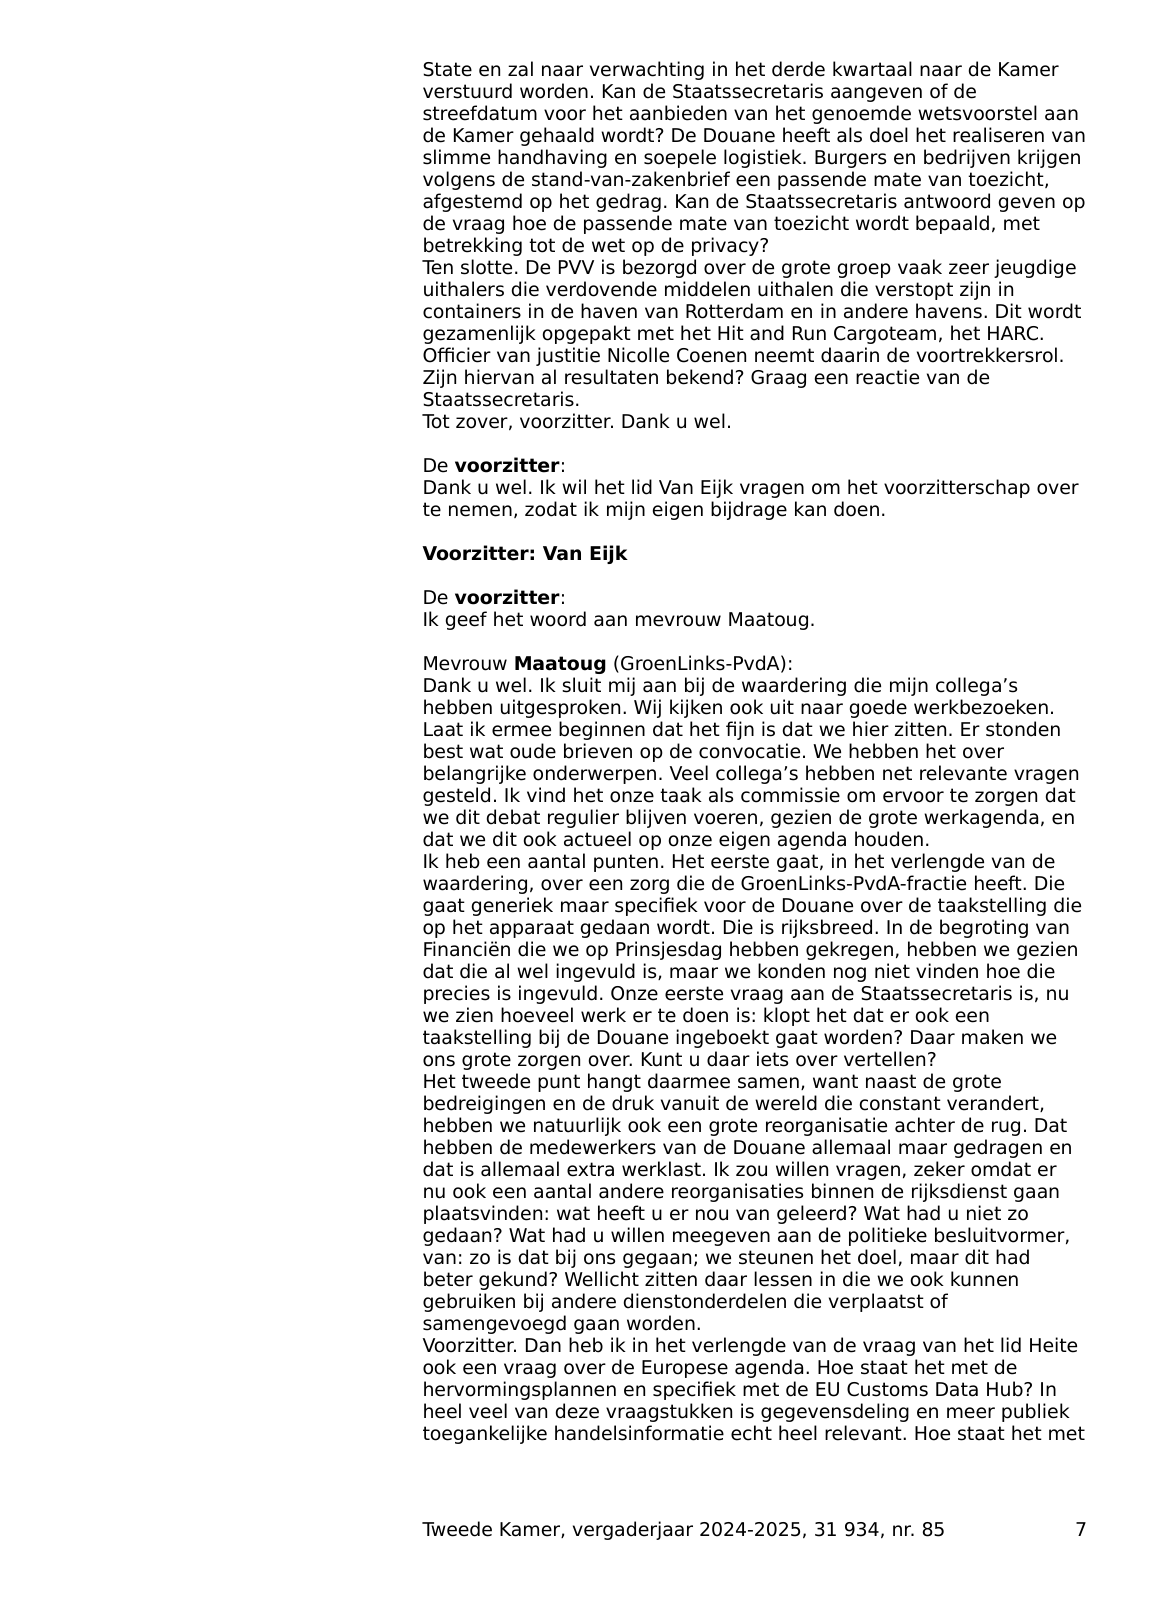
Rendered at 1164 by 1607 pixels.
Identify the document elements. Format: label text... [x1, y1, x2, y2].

text Mevrouw Maatoug (GroenLinks-PvdA): [422, 653, 1087, 675]
text Ik heb een aantal punten. Het eerste gaat, in het verlengde van de waardering, over een zorg die de GroenLinks-PvdA-fractie heeft. Die gaat generiek maar specifiek voor de Douane over de taakstelling die op het apparaat gedaan wordt. Die is rijksbreed. In de begroting van Financiën die we op Prinsjesdag hebben gekregen, hebben we gezien dat die al wel ingevuld is, maar we konden nog niet vinden hoe die precies is ingevuld. Onze eerste vraag aan de Staatssecretaris is, nu we zien hoeveel werk er te doen is: klopt het dat er ook een taakstelling bij de Douane ingeboekt gaat worden? Daar maken we ons grote zorgen over. Kunt u daar iets over vertellen? [422, 851, 1087, 1071]
text Ten slotte. De PVV is bezorgd over de grote groep vaak zeer jeugdige uithalers die verdovende middelen uithalen die verstopt zijn in containers in de haven van Rotterdam en in andere havens. Dit wordt gezamenlijk opgepakt met het Hit and Run Cargoteam, het HARC. Officier van justitie Nicolle Coenen neemt daarin de voortrekkersrol. Zijn hiervan al resultaten bekend? Graag een reactie van de Staatssecretaris. [422, 257, 1087, 411]
text Het tweede punt hangt daarmee samen, want naast de grote bedreigingen en de druk vanuit de wereld die constant verandert, hebben we natuurlijk ook een grote reorganisatie achter de rug. Dat hebben de medewerkers van de Douane allemaal maar gedragen en dat is allemaal extra werklast. Ik zou willen vragen, zeker omdat er nu ook een aantal andere reorganisaties binnen de rijksdienst gaan plaatsvinden: wat heeft u er nou van geleerd? Wat had u niet zo gedaan? Wat had u willen meegeven aan de politieke besluitvormer, van: zo is dat bij ons gegaan; we steunen het doel, maar dit had beter gekund? Wellicht zitten daar lessen in die we ook kunnen gebruiken bij andere dienstonderdelen die verplaatst of samengevoegd gaan worden. [422, 1071, 1087, 1335]
text De voorzitter: [422, 587, 1087, 609]
text Dank u wel. Ik sluit mij aan bij de waardering die mijn collega’s hebben uitgesproken. Wij kijken ook uit naar goede werkbezoeken. Laat ik ermee beginnen dat het fijn is dat we hier zitten. Er stonden best wat oude brieven op de convocatie. We hebben het over belangrijke onderwerpen. Veel collega’s hebben net relevante vragen gesteld. Ik vind het onze taak als commissie om ervoor te zorgen dat we dit debat regulier blijven voeren, gezien de grote werkagenda, en dat we dit ook actueel op onze eigen agenda houden. [422, 675, 1087, 851]
text Ik geef het woord aan mevrouw Maatoug. [422, 609, 1087, 631]
text De voorzitter: [422, 455, 1087, 477]
subtitle Voorzitter: Van Eijk [422, 543, 1087, 565]
text State en zal naar verwachting in het derde kwartaal naar de Kamer verstuurd worden. Kan de Staatssecretaris aangeven of de streefdatum voor het aanbieden van het genoemde wetsvoorstel aan de Kamer gehaald wordt? De Douane heeft als doel het realiseren van slimme handhaving en soepele logistiek. Burgers en bedrijven krijgen volgens de stand-van-zakenbrief een passende mate van toezicht, afgestemd op het gedrag. Kan de Staatssecretaris antwoord geven op de vraag hoe de passende mate van toezicht wordt bepaald, met betrekking tot de wet op de privacy? [422, 59, 1087, 257]
text Voorzitter. Dan heb ik in het verlengde van de vraag van het lid Heite ook een vraag over de Europese agenda. Hoe staat het met de hervormingsplannen en specifiek met de EU Customs Data Hub? In heel veel van deze vraagstukken is gegevensdeling en meer publiek toegankelijke handelsinformatie echt heel relevant. Hoe staat het met [422, 1335, 1087, 1444]
text Tot zover, voorzitter. Dank u wel. [422, 411, 1087, 433]
text Dank u wel. Ik wil het lid Van Eijk vragen om het voorzitterschap over te nemen, zodat ik mijn eigen bijdrage kan doen. [422, 477, 1087, 521]
